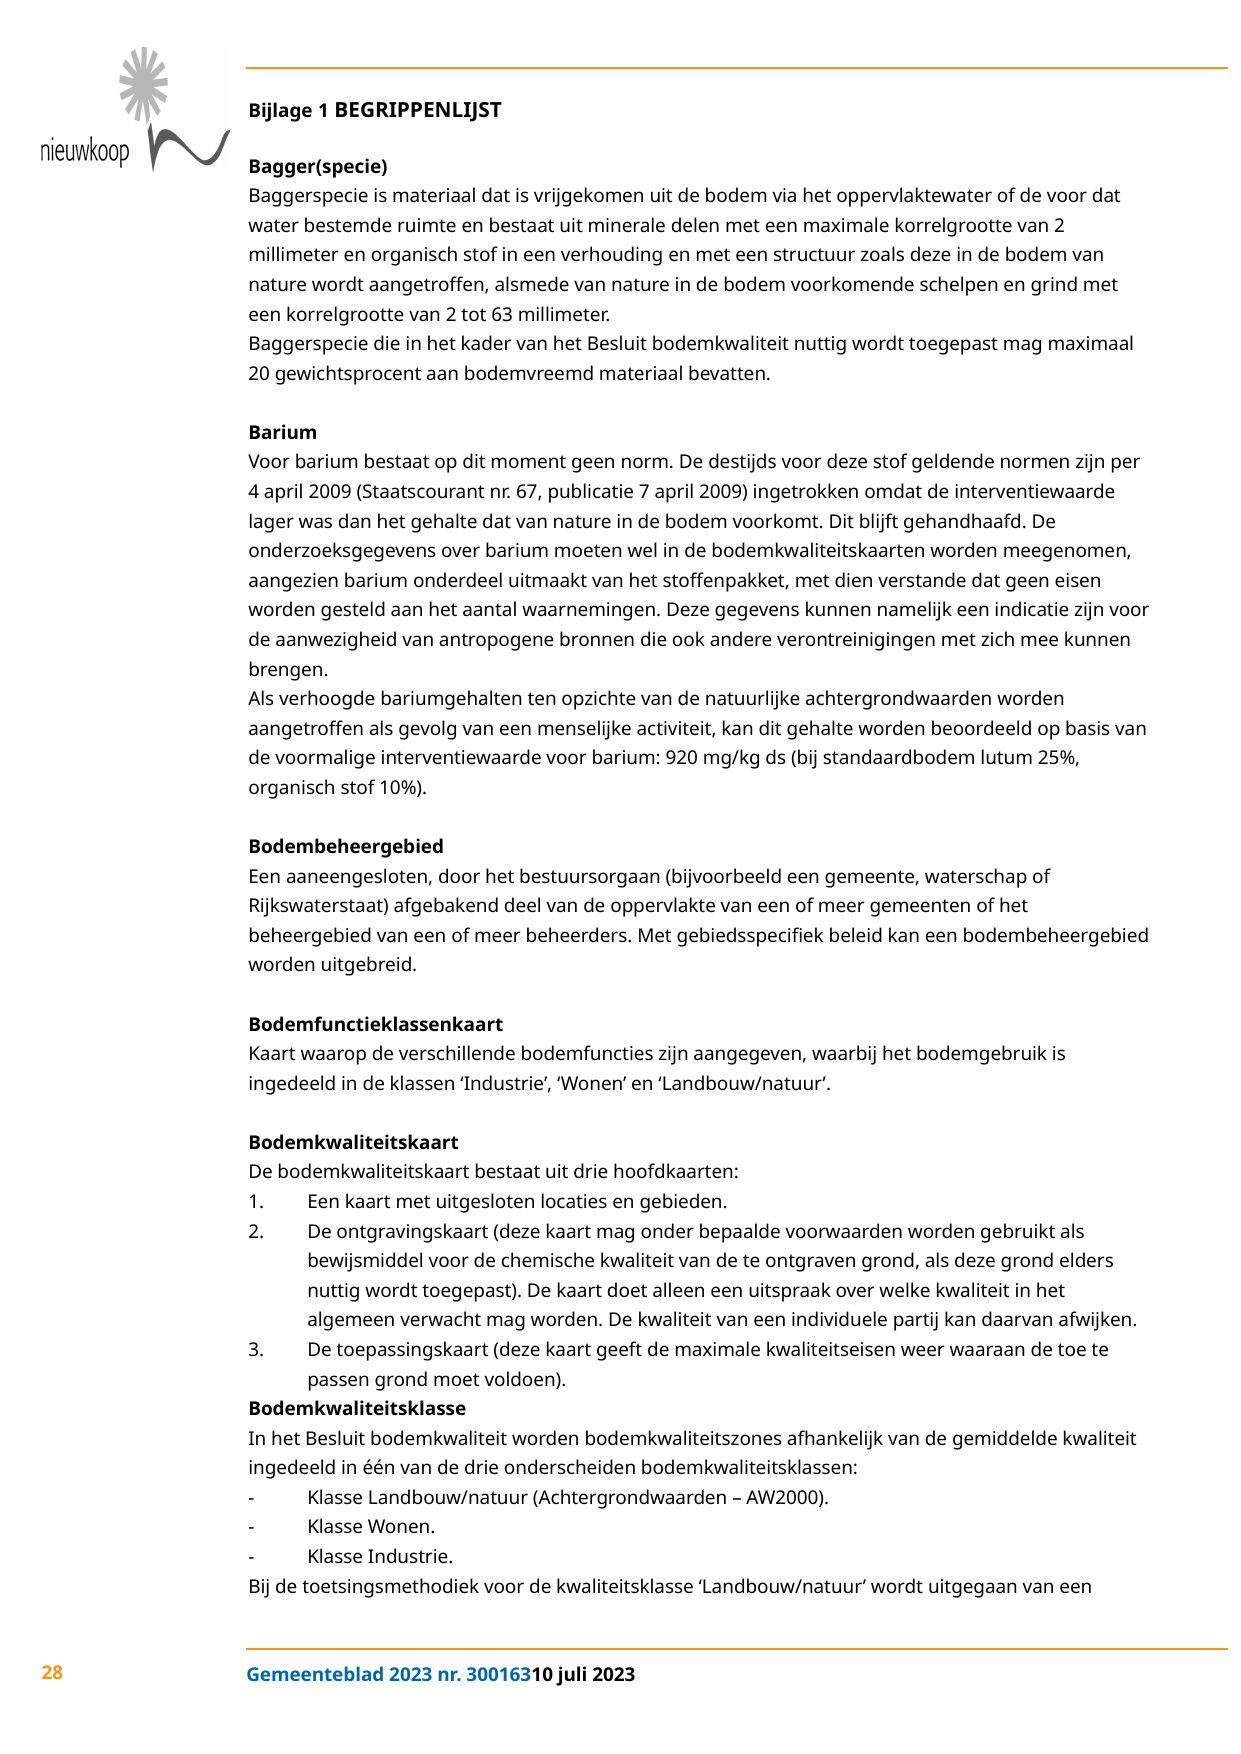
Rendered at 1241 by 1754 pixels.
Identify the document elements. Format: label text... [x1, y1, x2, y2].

text Voor barium bestaat op dit moment geen norm. De destijds voor deze stof geldende normen zijn per 4 april 2009 (Staatscourant nr. 67, publicatie 7 april 2009) ingetrokken omdat de interventiewaarde lager was dan het gehalte dat van nature in de bodem voorkomt. Dit blijft gehandhaafd. De onderzoeksgegevens over barium moeten wel in de bodemkwaliteitskaarten worden meegenomen, aangezien barium onderdeel uitmaakt van het stoffenpakket, met dien verstande dat geen eisen worden gesteld aan het aantal waarnemingen. Deze gegevens kunnen namelijk een indicatie zijn voor de aanwezigheid van antropogene bronnen die ook andere verontreinigingen met zich mee kunnen brengen. [248, 449, 1152, 682]
text Barium [248, 419, 1152, 445]
text Bijlage 1 BEGRIPPENLIJST [248, 95, 1152, 123]
text Een aaneengesloten, door het bestuursorgaan (bijvoorbeeld een gemeente, waterschap of Rijkswaterstaat) afgebakend deel van de oppervlakte van een of meer gemeenten of het beheergebied van een of meer beheerders. Met gebiedsspecifiek beleid kan een bodembeheergebied worden uitgebreid. [248, 863, 1152, 977]
list De ontgravingskaart (deze kaart mag onder bepaalde voorwaarden worden gebruikt als bewijsmiddel voor de chemische kwaliteit van de te ontgraven grond, als deze grond elders nuttig wordt toegepast). De kaart doet alleen een uitspraak over welke kwaliteit in het algemeen verwacht mag worden. De kwaliteit van een individuele partij kan daarvan afwijken. [248, 1218, 1152, 1332]
text Kaart waarop de verschillende bodemfuncties zijn aangegeven, waarbij het bodemgebruik is ingedeeld in de klassen ‘Industrie’, ‘Wonen’ en ‘Landbouw/natuur’. [248, 1040, 1152, 1096]
picture [41, 47, 231, 172]
text Baggerspecie is materiaal dat is vrijgekomen uit de bodem via het oppervlaktewater of de voor dat water bestemde ruimte en bestaat uit minerale delen met een maximale korrelgrootte van 2 millimeter en organisch stof in een verhouding en met een structuur zoals deze in de bodem van nature wordt aangetroffen, alsmede van nature in de bodem voorkomende schelpen en grind met een korrelgrootte van 2 tot 63 millimeter. [248, 182, 1152, 327]
text Bodemkwaliteitsklasse [248, 1395, 1152, 1421]
text Bij de toetsingsmethodiek voor de kwaliteitsklasse ‘Landbouw/natuur’ wordt uitgegaan van een [248, 1573, 1152, 1599]
list Klasse Industrie. [248, 1543, 1152, 1569]
list Klasse Landbouw/natuur (Achtergrondwaarden – AW2000). [248, 1484, 1152, 1510]
text De bodemkwaliteitskaart bestaat uit drie hoofdkaarten: [248, 1159, 1152, 1184]
text Bodemkwaliteitskaart [248, 1129, 1152, 1155]
text Als verhoogde bariumgehalten ten opzichte van de natuurlijke achtergrondwaarden worden aangetroffen als gevolg van een menselijke activiteit, kan dit gehalte worden beoordeeld op basis van de voormalige interventiewaarde voor barium: 920 mg/kg ds (bij standaardbodem lutum 25%, organisch stof 10%). [248, 685, 1152, 800]
list Een kaart met uitgesloten locaties en gebieden. [248, 1188, 1152, 1214]
list De toepassingskaart (deze kaart geeft de maximale kwaliteitseisen weer waaraan de toe te passen grond moet voldoen). [248, 1336, 1152, 1392]
list Klasse Wonen. [248, 1514, 1152, 1539]
text Baggerspecie die in het kader van het Besluit bodemkwaliteit nuttig wordt toegepast mag maximaal 20 gewichtsprocent aan bodemvreemd materiaal bevatten. [248, 330, 1152, 386]
text Bagger(specie) [248, 153, 1152, 179]
text Bodemfunctieklassenkaart [248, 1011, 1152, 1037]
text In het Besluit bodemkwaliteit worden bodemkwaliteitszones afhankelijk van de gemiddelde kwaliteit ingedeeld in één van de drie onderscheiden bodemkwaliteitsklassen: [248, 1425, 1152, 1480]
text Bodembeheergebied [248, 833, 1152, 859]
